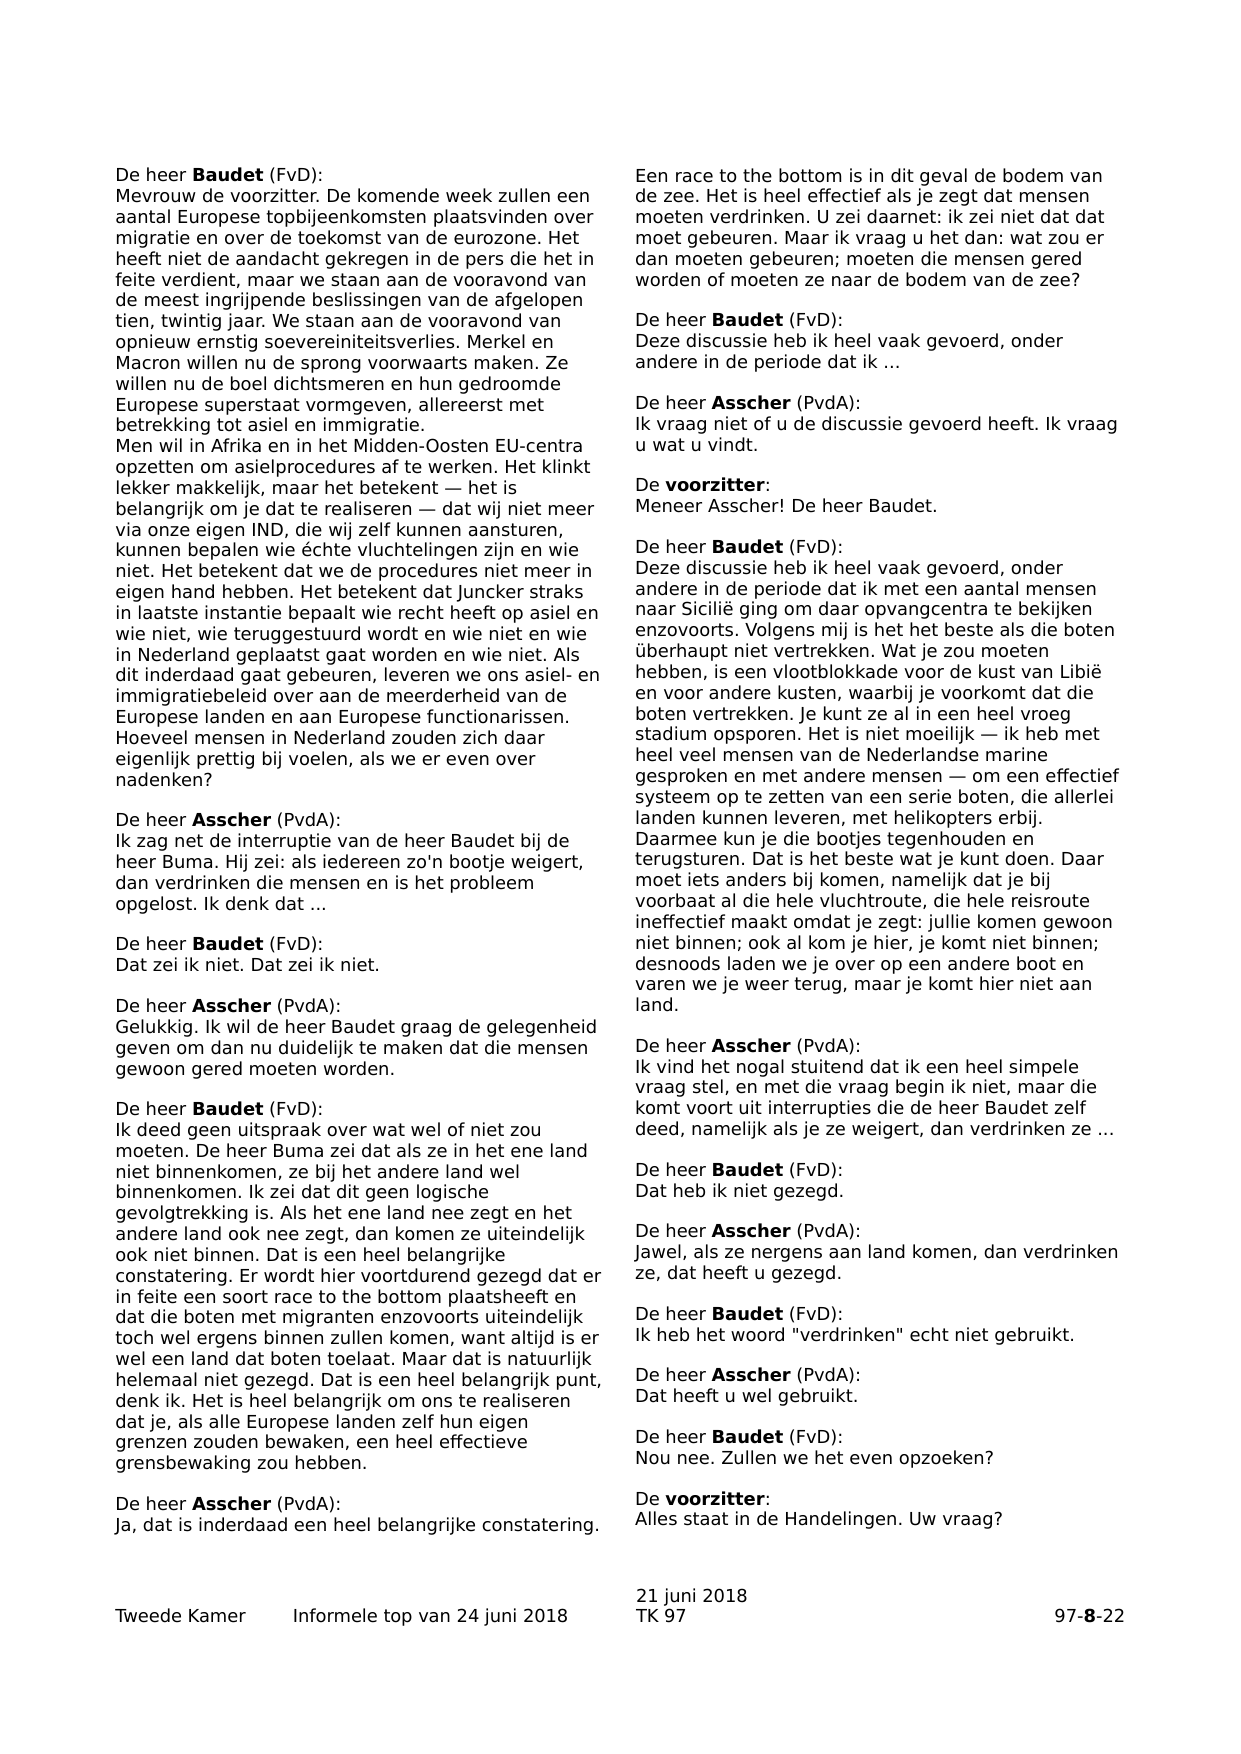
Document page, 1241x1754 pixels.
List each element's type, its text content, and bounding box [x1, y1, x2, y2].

text De heer Asscher (PvdA): [635, 1221, 1125, 1242]
text De heer Asscher (PvdA): [115, 996, 605, 1017]
text Deze discussie heb ik heel vaak gevoerd, onder andere in de periode dat ik met een aantal mensen naar Sicilië ging om daar opvangcentra te bekijken enzovoorts. Volgens mij is het het beste als die boten überhaupt niet vertrekken. Wat je zou moeten hebben, is een vlootblokkade voor de kust van Libië en voor andere kusten, waarbij je voorkomt dat die boten vertrekken. Je kunt ze al in een heel vroeg stadium opsporen. Het is niet moeilijk — ik heb met heel veel mensen van de Nederlandse marine gesproken en met andere mensen — om een effectief systeem op te zetten van een serie boten, die allerlei landen kunnen leveren, met helikopters erbij. Daarmee kun je die bootjes tegenhouden en terugsturen. Dat is het beste wat je kunt doen. Daar moet iets anders bij komen, namelijk dat je bij voorbaat al die hele vluchtroute, die hele reisroute ineffectief maakt omdat je zegt: jullie komen gewoon niet binnen; ook al kom je hier, je komt niet binnen; desnoods laden we je over op een andere boot en varen we je weer terug, maar je komt hier niet aan land. [635, 557, 1125, 1016]
text De heer Baudet (FvD): [115, 934, 605, 955]
text De heer Baudet (FvD): [635, 1427, 1125, 1448]
text Ik vraag niet of u de discussie gevoerd heeft. Ik vraag u wat u vindt. [635, 413, 1125, 455]
text De heer Baudet (FvD): [635, 1304, 1125, 1324]
text De heer Asscher (PvdA): [115, 810, 605, 831]
text Gelukkig. Ik wil de heer Baudet graag de gelegenheid geven om dan nu duidelijk te maken dat die mensen gewoon gered moeten worden. [115, 1017, 605, 1079]
text Dat heb ik niet gezegd. [635, 1181, 1125, 1201]
text De heer Baudet (FvD): [635, 537, 1125, 557]
text Alles staat in de Handelingen. Uw vraag? [635, 1509, 1125, 1530]
text De heer Asscher (PvdA): [115, 1494, 605, 1515]
text Deze discussie heb ik heel vaak gevoerd, onder andere in de periode dat ik ... [635, 331, 1125, 373]
text Dat zei ik niet. Dat zei ik niet. [115, 955, 605, 976]
text De heer Baudet (FvD): [635, 310, 1125, 331]
text Dat heeft u wel gebruikt. [635, 1386, 1125, 1407]
text De voorzitter: [635, 1488, 1125, 1509]
text De heer Baudet (FvD): [115, 165, 605, 186]
text Ik vind het nogal stuitend dat ik een heel simpele vraag stel, en met die vraag begin ik niet, maar die komt voort uit interrupties die de heer Baudet zelf deed, namelijk als je ze weigert, dan verdrinken ze ... [635, 1056, 1125, 1140]
text Ik zag net de interruptie van de heer Baudet bij de heer Buma. Hij zei: als iedereen zo'n bootje weigert, dan verdrinken die mensen en is het probleem opgelost. Ik denk dat ... [115, 831, 605, 914]
text Jawel, als ze nergens aan land komen, dan verdrinken ze, dat heeft u gezegd. [635, 1242, 1125, 1284]
text Ja, dat is inderdaad een heel belangrijke constatering. [115, 1515, 605, 1536]
text Nou nee. Zullen we het even opzoeken? [635, 1448, 1125, 1468]
text Ik heb het woord "verdrinken" echt niet gebruikt. [635, 1324, 1125, 1345]
text De heer Baudet (FvD): [635, 1160, 1125, 1181]
text Meneer Asscher! De heer Baudet. [635, 496, 1125, 517]
text De heer Asscher (PvdA): [635, 1036, 1125, 1056]
text De heer Asscher (PvdA): [635, 393, 1125, 413]
text Ik deed geen uitspraak over wat wel of niet zou moeten. De heer Buma zei dat als ze in het ene land niet binnenkomen, ze bij het andere land wel binnenkomen. Ik zei dat dit geen logische gevolgtrekking is. Als het ene land nee zegt en het andere land ook nee zegt, dan komen ze uiteindelijk ook niet binnen. Dat is een heel belangrijke constatering. Er wordt hier voortdurend gezegd dat er in feite een soort race to the bottom plaatsheeft en dat die boten met migranten enzovoorts uiteindelijk toch wel ergens binnen zullen komen, want altijd is er wel een land dat boten toelaat. Maar dat is natuurlijk helemaal niet gezegd. Dat is een heel belangrijk punt, denk ik. Het is heel belangrijk om ons te realiseren dat je, als alle Europese landen zelf hun eigen grenzen zouden bewaken, een heel effectieve grensbewaking zou hebben. [115, 1120, 605, 1474]
text Een race to the bottom is in dit geval de bodem van de zee. Het is heel effectief als je zegt dat mensen moeten verdrinken. U zei daarnet: ik zei niet dat dat moet gebeuren. Maar ik vraag u het dan: wat zou er dan moeten gebeuren; moeten die mensen gered worden of moeten ze naar de bodem van de zee? [635, 165, 1125, 290]
text Men wil in Afrika en in het Midden-Oosten EU-centra opzetten om asielprocedures af te werken. Het klinkt lekker makkelijk, maar het betekent — het is belangrijk om je dat te realiseren — dat wij niet meer via onze eigen IND, die wij zelf kunnen aansturen, kunnen bepalen wie échte vluchtelingen zijn en wie niet. Het betekent dat we de procedures niet meer in eigen hand hebben. Het betekent dat Juncker straks in laatste instantie bepaalt wie recht heeft op asiel en wie niet, wie teruggestuurd wordt en wie niet en wie in Nederland geplaatst gaat worden en wie niet. Als dit inderdaad gaat gebeuren, leveren we ons asiel- en immigratiebeleid over aan de meerderheid van de Europese landen en aan Europese functionarissen. Hoeveel mensen in Nederland zouden zich daar eigenlijk prettig bij voelen, als we er even over nadenken? [115, 436, 605, 790]
text De heer Asscher (PvdA): [635, 1365, 1125, 1386]
text Mevrouw de voorzitter. De komende week zullen een aantal Europese topbijeenkomsten plaatsvinden over migratie en over de toekomst van de eurozone. Het heeft niet de aandacht gekregen in de pers die het in feite verdient, maar we staan aan de vooravond van de meest ingrijpende beslissingen van de afgelopen tien, twintig jaar. We staan aan de vooravond van opnieuw ernstig soevereiniteitsverlies. Merkel en Macron willen nu de sprong voorwaarts maken. Ze willen nu de boel dichtsmeren en hun gedroomde Europese superstaat vormgeven, allereerst met betrekking tot asiel en immigratie. [115, 186, 605, 436]
text De heer Baudet (FvD): [115, 1099, 605, 1120]
text De voorzitter: [635, 475, 1125, 496]
